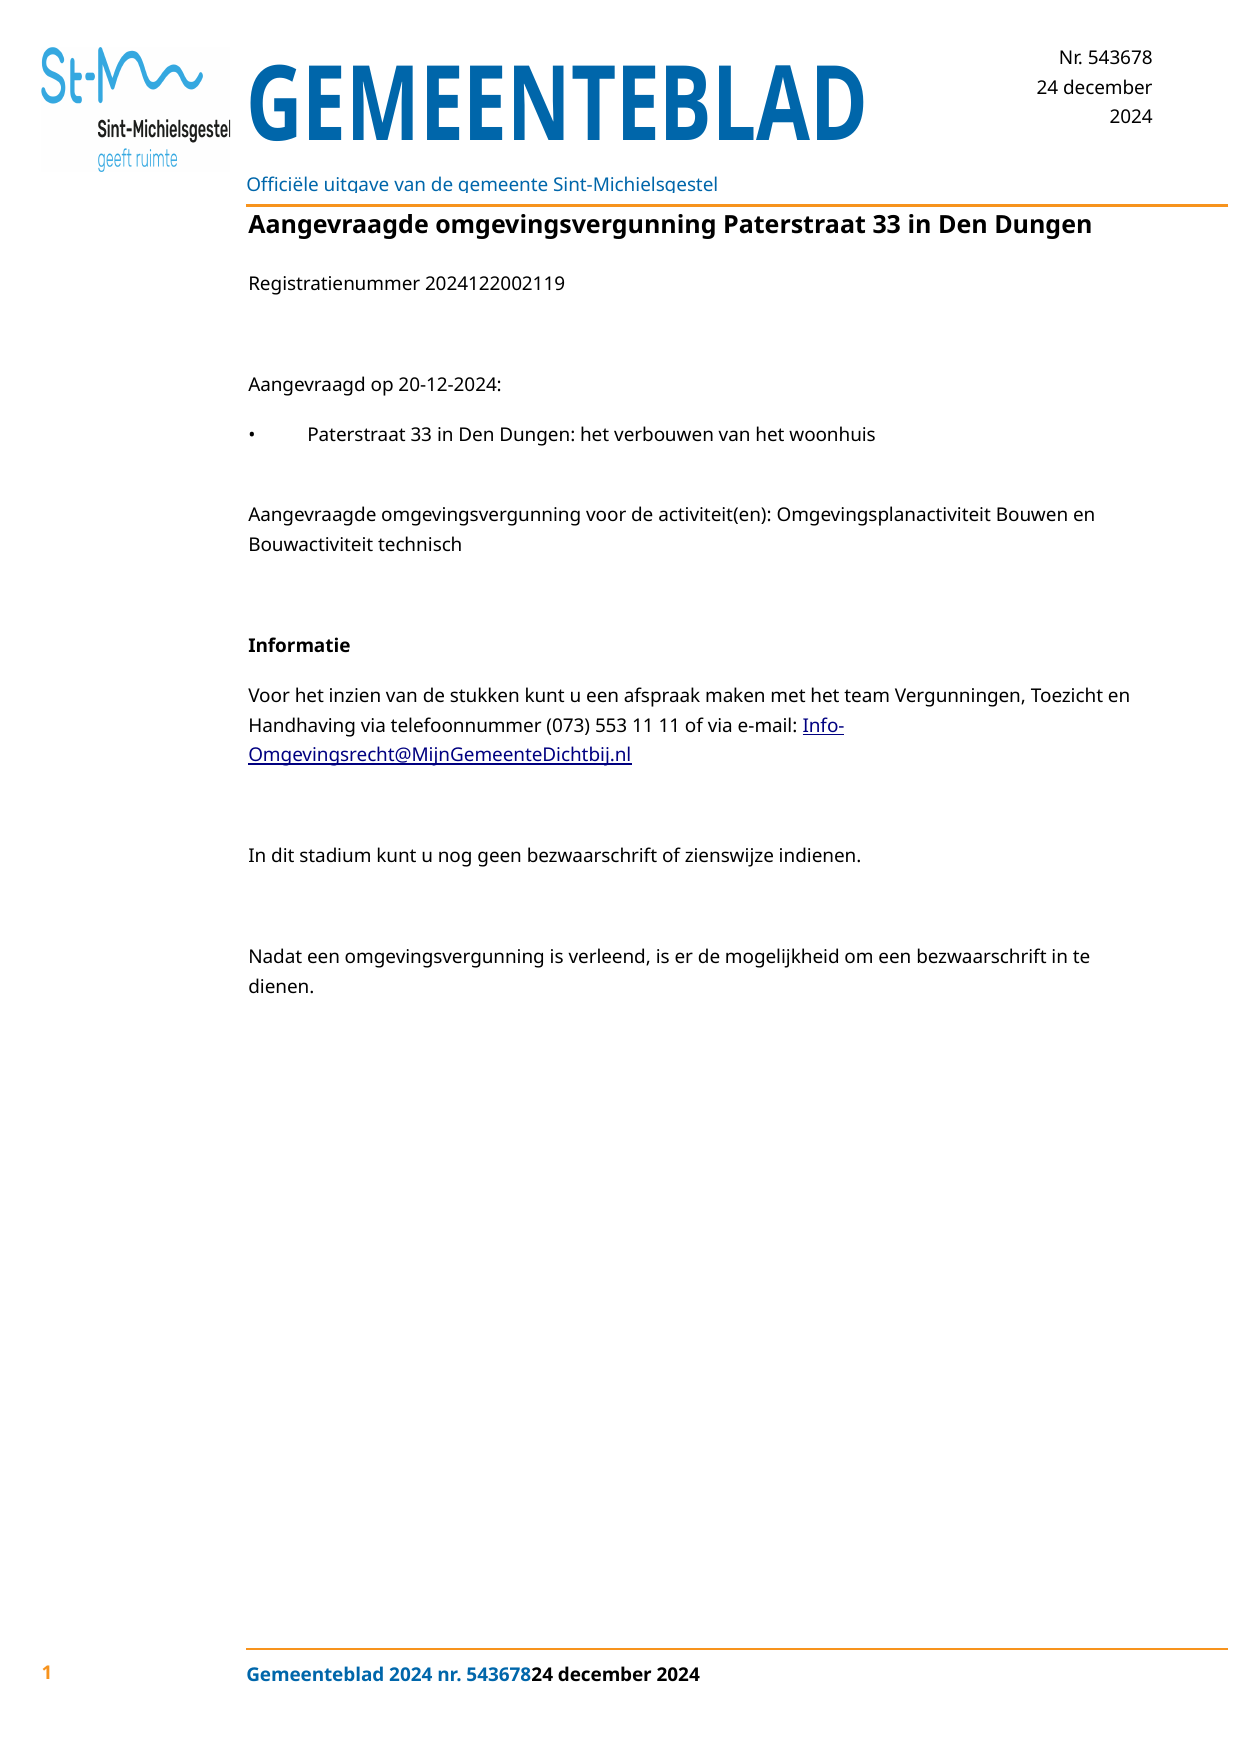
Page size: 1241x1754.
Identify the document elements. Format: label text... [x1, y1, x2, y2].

picture [41, 47, 231, 172]
text Voor het inzien van de stukken kunt u een afspraak maken met het team Vergunningen, Toezicht en Handhaving via telefoonnummer (073) 553 11 11 of via e-mail: Info-Omgevingsrecht@MijnGemeenteDichtbij.nl [248, 682, 1152, 767]
text Nadat een omgevingsvergunning is verleend, is er de mogelijkheid om een bezwaarschrift in te dienen. [248, 943, 1152, 998]
text Aangevraagde omgevingsvergunning voor de activiteit(en): Omgevingsplanactiviteit Bouwen en Bouwactiviteit technisch [248, 502, 1152, 557]
text Informatie [248, 632, 1152, 658]
text Aangevraagde omgevingsvergunning Paterstraat 33 in Den Dungen [248, 207, 1152, 241]
text Registratienummer 2024122002119 [248, 270, 1152, 296]
text In dit stadium kunt u nog geen bezwaarschrift of zienswijze indienen. [248, 842, 1152, 868]
text Aangevraagd op 20-12-2024: [248, 371, 1152, 397]
list Paterstraat 33 in Den Dungen: het verbouwen van het woonhuis [248, 422, 1152, 447]
